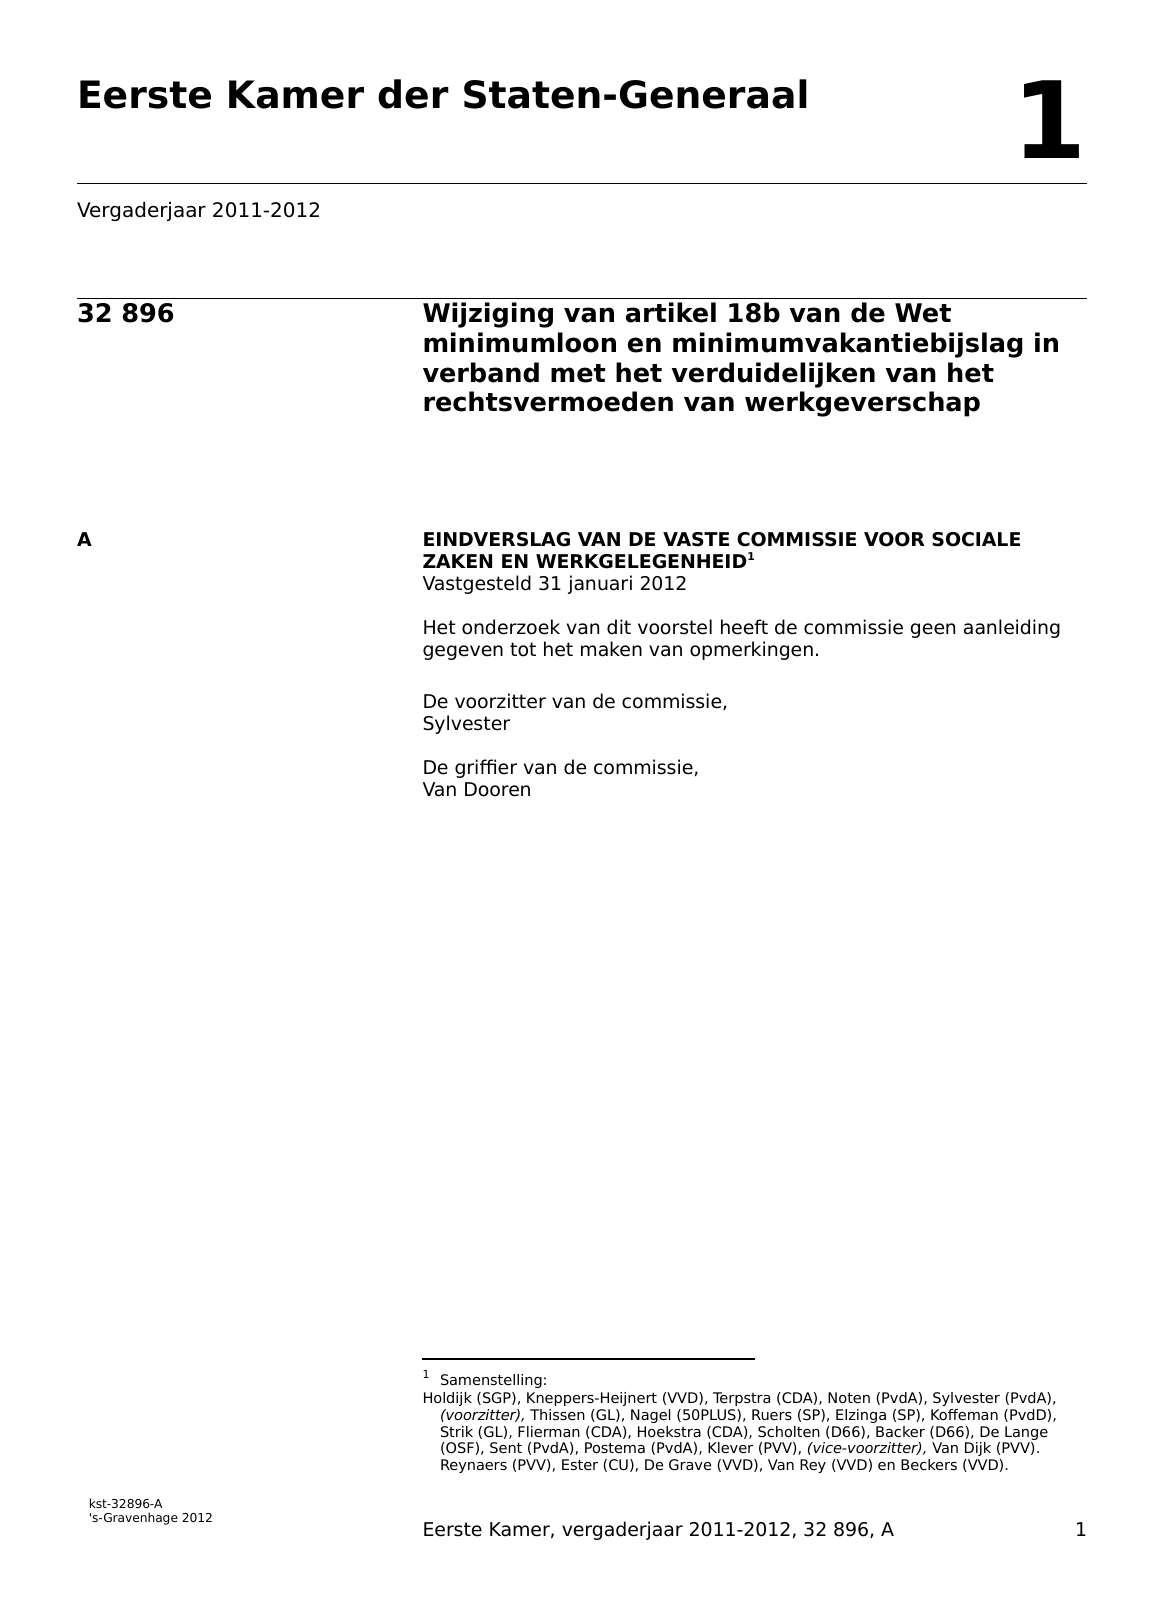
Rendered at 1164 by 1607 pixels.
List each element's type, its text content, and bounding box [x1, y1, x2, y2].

table_header Eerste Kamer der Staten-Generaal [77, 59, 886, 183]
text De voorzitter van de commissie, Sylvester [422, 691, 1087, 735]
text 's-Gravenhage 2012 [88, 1511, 323, 1525]
text Holdijk (SGP), Kneppers-Heijnert (VVD), Terpstra (CDA), Noten (PvdA), Sylvester (PvdA), (voorzitter), Thissen (GL), Nagel (50PLUS), Ruers (SP), Elzinga (SP), Koffeman (PvdD), Strik (GL), Flierman (CDA), Hoekstra (CDA), Scholten (D66), Backer (D66), De Lange (OSF), Sent (PvdA), Postema (PvdA), Klever (PVV), (vice-voorzitter), Van Dijk (PVV). Reynaers (PVV), Ester (CU), De Grave (VVD), Van Rey (VVD) en Beckers (VVD). [422, 1390, 1087, 1474]
table_header 1 [886, 59, 1087, 183]
table_cell Vergaderjaar 2011-2012 [77, 184, 1087, 298]
text kst-32896-A [88, 1497, 323, 1511]
text De griffier van de commissie, Van Dooren [422, 757, 1087, 801]
subtitle A EINDVERSLAG VAN DE VASTE COMMISSIE VOOR SOCIALE ZAKEN EN WERKGELEGENHEID [77, 529, 1087, 573]
text Het onderzoek van dit voorstel heeft de commissie geen aanleiding gegeven tot het maken van opmerkingen. [422, 617, 1087, 661]
text Samenstelling: [422, 1368, 1087, 1390]
text Vastgesteld 31 januari 2012 [422, 573, 1087, 595]
subtitle 32 896 Wijziging van artikel 18b van de Wet minimumloon en minimumvakantiebijslag in verband met het verduidelijken van het rechtsvermoeden van werkgeverschap [77, 299, 1087, 418]
